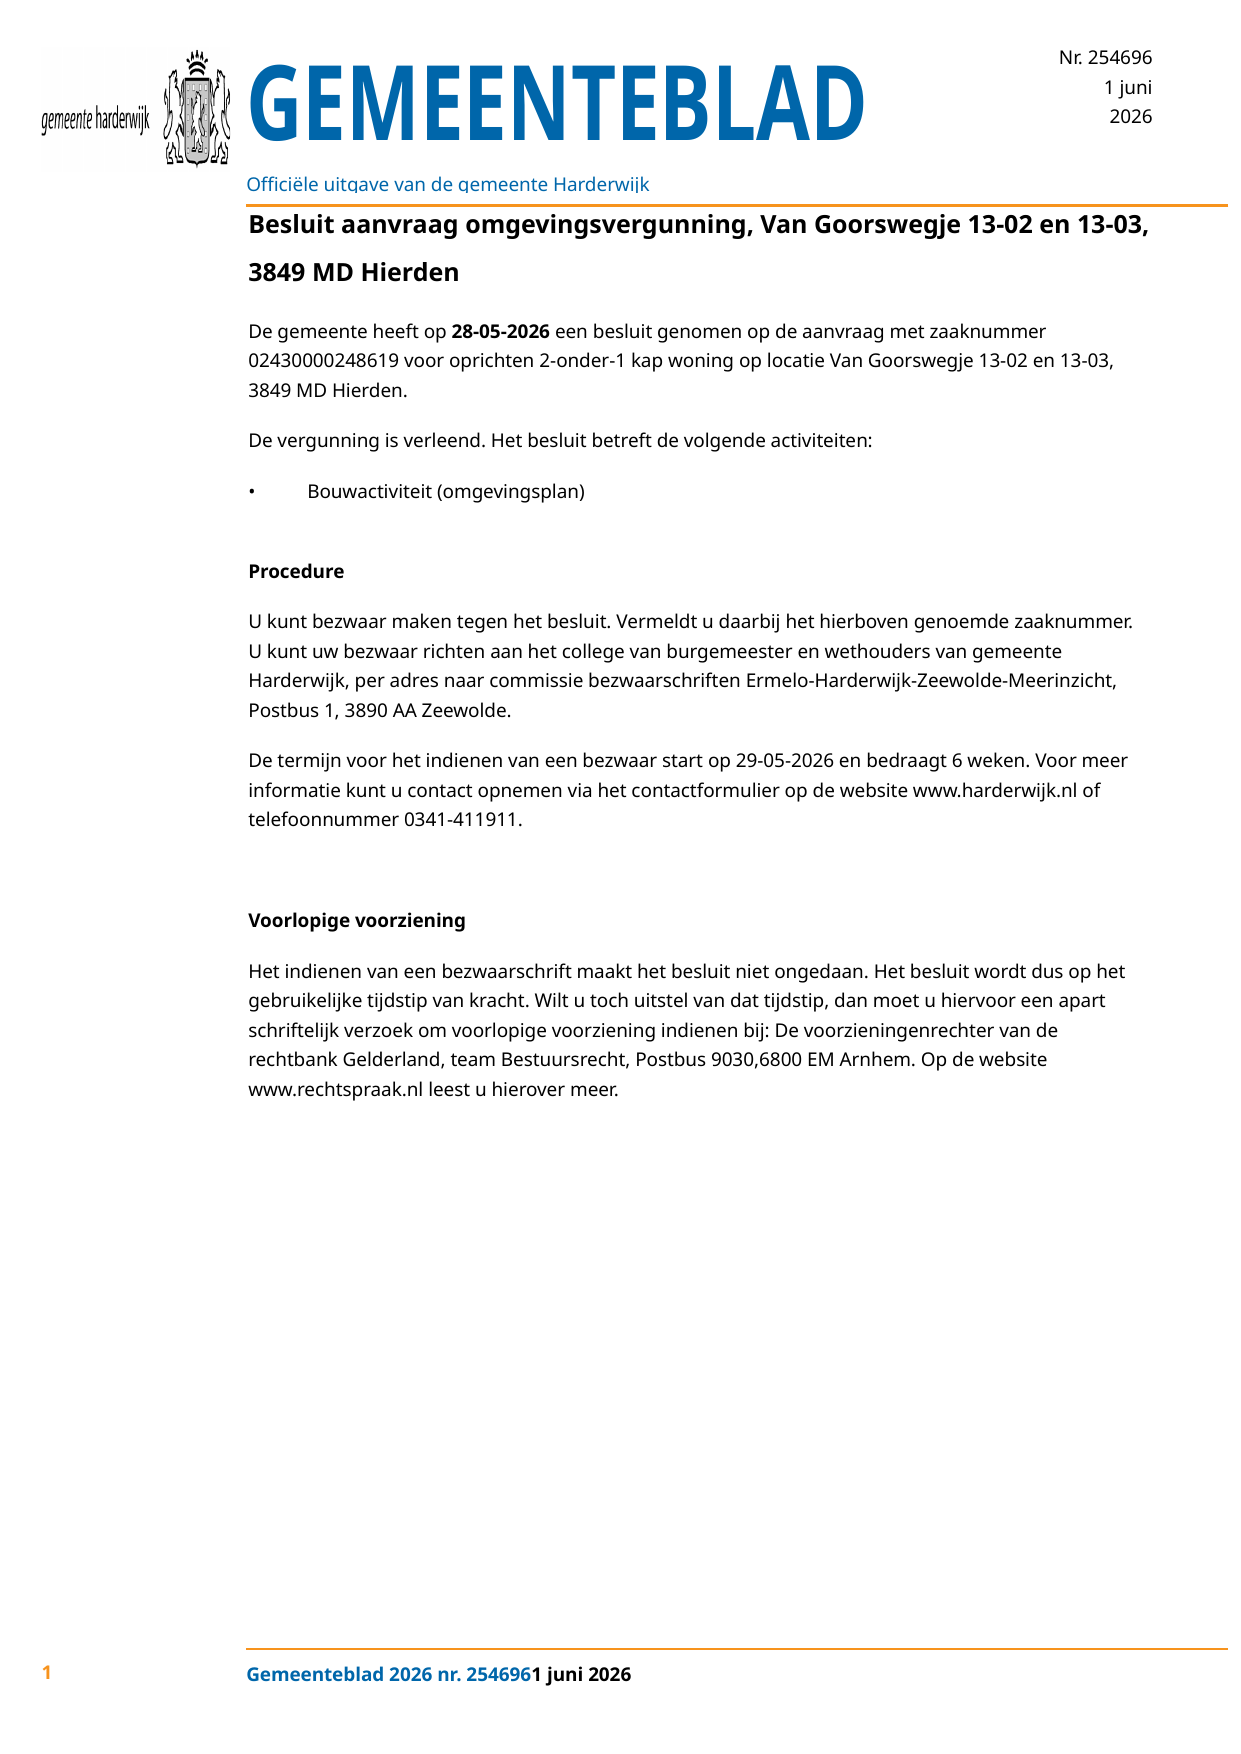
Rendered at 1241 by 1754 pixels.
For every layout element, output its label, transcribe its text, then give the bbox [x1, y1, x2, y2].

text Procedure [248, 558, 1152, 584]
text De vergunning is verleend. Het besluit betreft de volgende activiteiten: [248, 427, 1152, 453]
list Bouwactiviteit (omgevingsplan) [248, 478, 1152, 504]
text De gemeente heeft op 28-05-2026 een besluit genomen op de aanvraag met zaaknummer 02430000248619 voor oprichten 2-onder-1 kap woning op locatie Van Goorswegje 13-02 en 13-03, 3849 MD Hierden. [248, 318, 1152, 403]
text U kunt bezwaar maken tegen het besluit. Vermeldt u daarbij het hierboven genoemde zaaknummer. U kunt uw bezwaar richten aan het college van burgemeester en wethouders van gemeente Harderwijk, per adres naar commissie bezwaarschriften Ermelo-Harderwijk-Zeewolde-Meerinzicht, Postbus 1, 3890 AA Zeewolde. [248, 608, 1152, 723]
picture [41, 47, 231, 172]
text Voorlopige voorziening [248, 907, 1152, 933]
text Besluit aanvraag omgevingsvergunning, Van Goorswegje 13-02 en 13-03, 3849 MD Hierden [248, 207, 1152, 288]
text De termijn voor het indienen van een bezwaar start op 29-05-2026 en bedraagt 6 weken. Voor meer informatie kunt u contact opnemen via het contactformulier op de website www.harderwijk.nl of telefoonnummer 0341-411911. [248, 747, 1152, 832]
text Het indienen van een bezwaarschrift maakt het besluit niet ongedaan. Het besluit wordt dus op het gebruikelijke tijdstip van kracht. Wilt u toch uitstel van dat tijdstip, dan moet u hiervoor een apart schriftelijk verzoek om voorlopige voorziening indienen bij: De voorzieningenrechter van de rechtbank Gelderland, team Bestuursrecht, Postbus 9030,6800 EM Arnhem. Op de website www.rechtspraak.nl leest u hierover meer. [248, 958, 1152, 1102]
